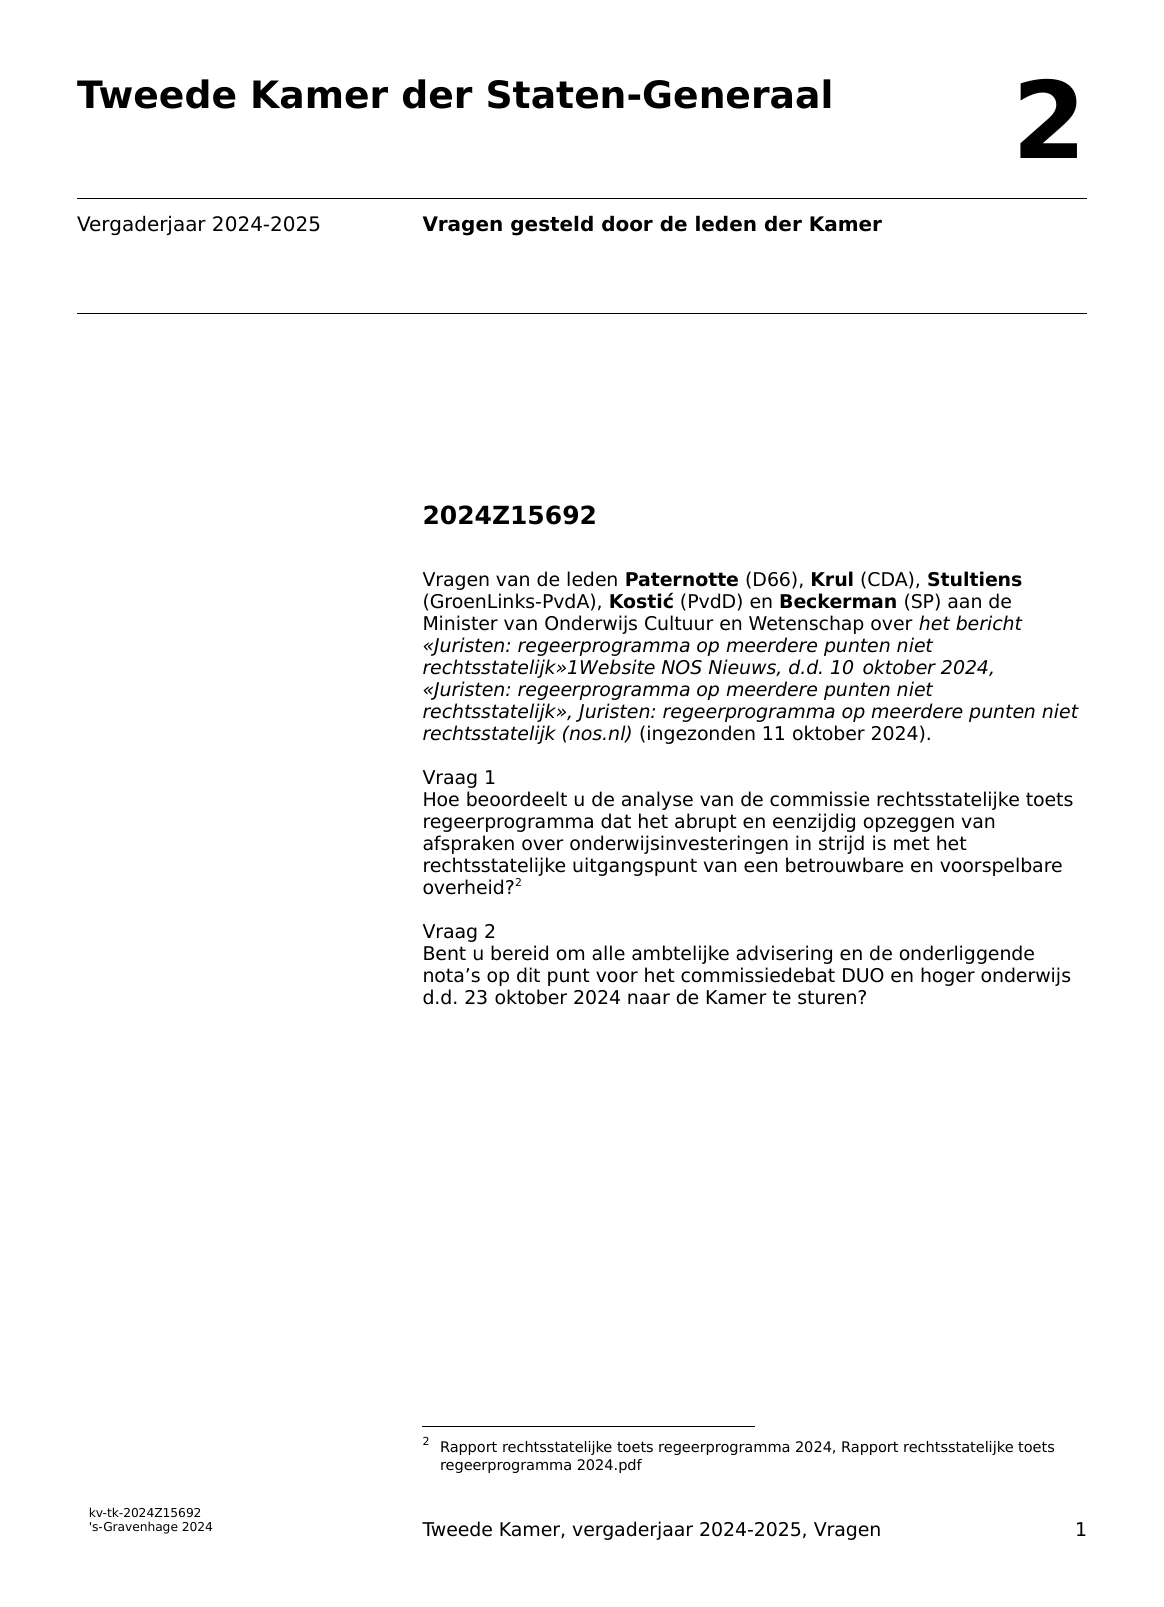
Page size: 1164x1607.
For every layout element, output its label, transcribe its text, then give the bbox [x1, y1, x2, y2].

text Hoe beoordeelt u de analyse van de commissie rechtsstatelijke toets regeerprogramma dat het abrupt en eenzijdig opzeggen van afspraken over onderwijsinvesteringen in strijd is met het rechtsstatelijke uitgangspunt van een betrouwbare en voorspelbare overheid? [422, 789, 1087, 899]
text Bent u bereid om alle ambtelijke advisering en de onderliggende nota’s op dit punt voor het commissiedebat DUO en hoger onderwijs d.d. 23 oktober 2024 naar de Kamer te sturen? [422, 943, 1087, 1009]
text Vraag 1 [422, 767, 1087, 789]
text Vragen van de leden Paternotte (D66), Krul (CDA), Stultiens (GroenLinks-PvdA), Kostić (PvdD) en Beckerman (SP) aan de Minister van Onderwijs Cultuur en Wetenschap over het bericht «Juristen: regeerprogramma op meerdere punten niet rechtsstatelijk»1Website NOS Nieuws, d.d. 10 oktober 2024, «Juristen: regeerprogramma op meerdere punten niet rechtsstatelijk», Juristen: regeerprogramma op meerdere punten niet rechtsstatelijk (nos.nl) (ingezonden 11 oktober 2024). [422, 569, 1087, 744]
text Vraag 2 [422, 921, 1087, 943]
table_header Tweede Kamer der Staten-Generaal [77, 59, 886, 198]
text Rapport rechtsstatelijke toets regeerprogramma 2024, Rapport rechtsstatelijke toets regeerprogramma 2024.pdf [422, 1435, 1087, 1474]
table_cell Vergaderjaar 2024-2025 [77, 199, 422, 313]
text 2024Z15692 [422, 501, 1087, 531]
text kv-tk-2024Z15692 [88, 1506, 323, 1520]
text 's-Gravenhage 2024 [88, 1520, 323, 1534]
table_cell Vragen gesteld door de leden der Kamer [422, 199, 1087, 313]
table_header 2 [886, 59, 1087, 198]
